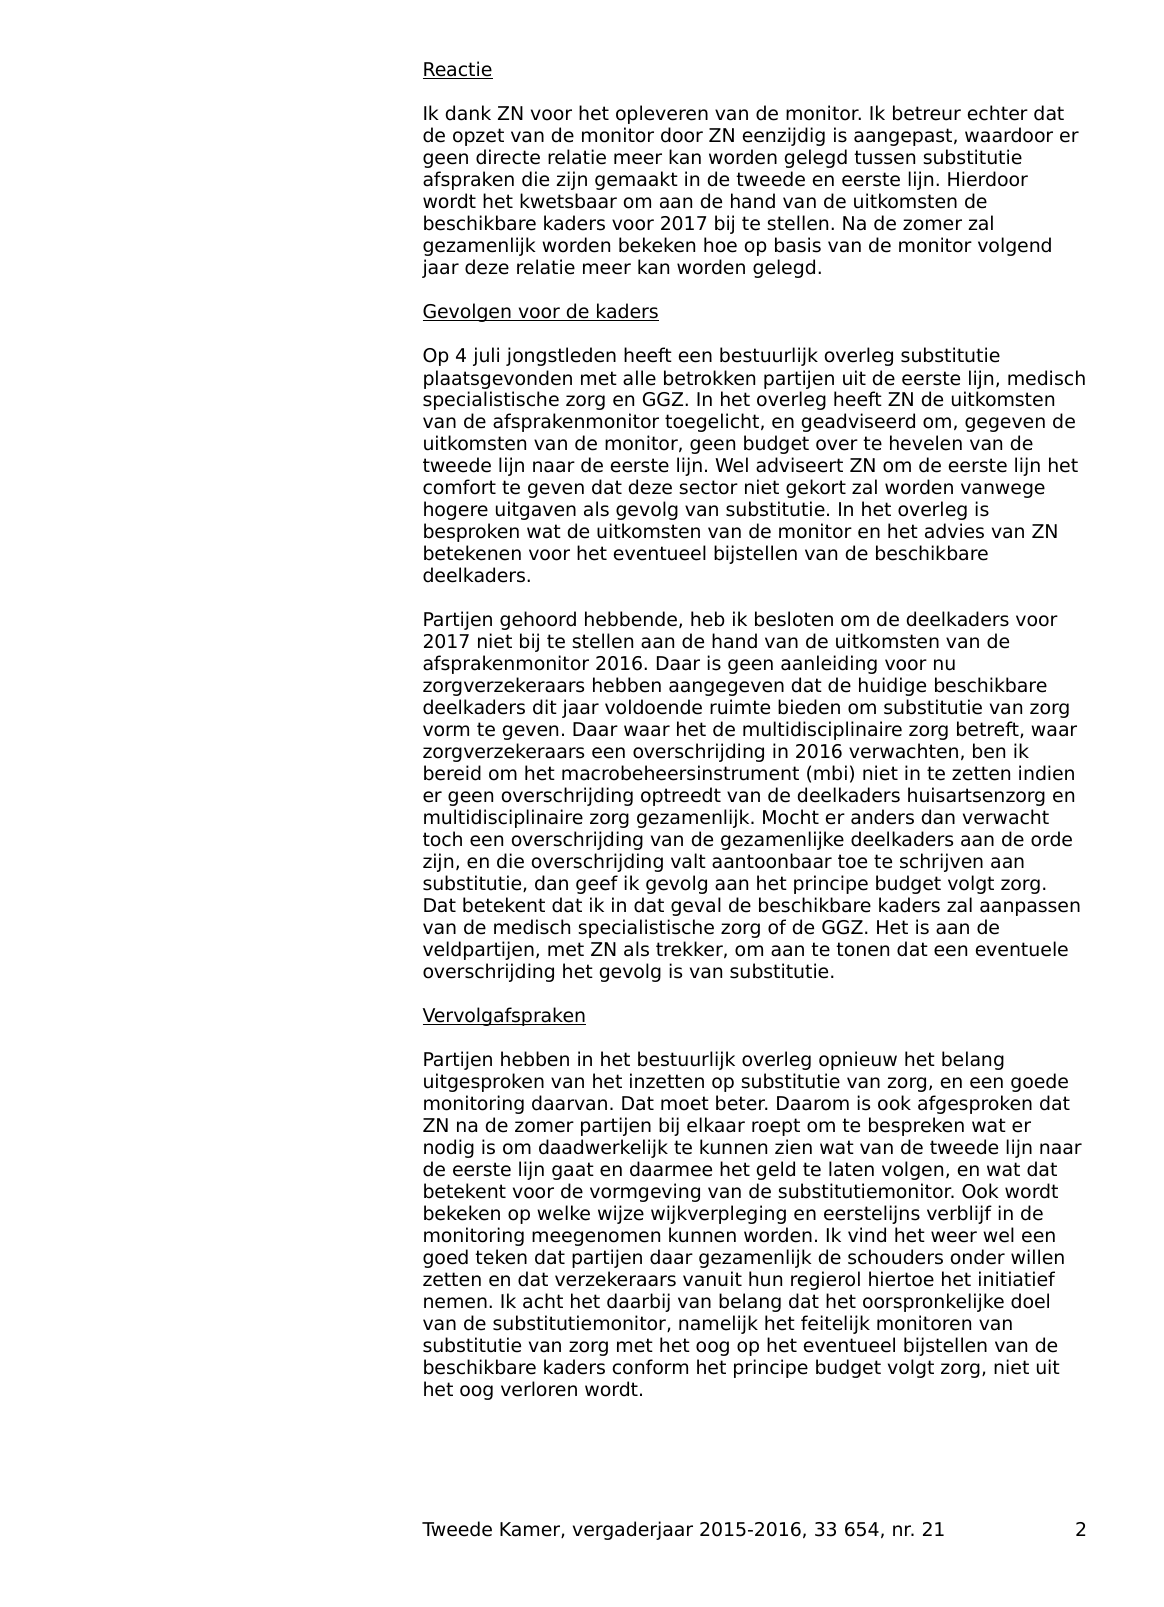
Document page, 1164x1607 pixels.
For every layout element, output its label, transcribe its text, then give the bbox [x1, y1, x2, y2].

text Partijen gehoord hebbende, heb ik besloten om de deelkaders voor 2017 niet bij te stellen aan de hand van de uitkomsten van de afsprakenmonitor 2016. Daar is geen aanleiding voor nu zorgverzekeraars hebben aangegeven dat de huidige beschikbare deelkaders dit jaar voldoende ruimte bieden om substitutie van zorg vorm te geven. Daar waar het de multidisciplinaire zorg betreft, waar zorgverzekeraars een overschrijding in 2016 verwachten, ben ik bereid om het macrobeheersinstrument (mbi) niet in te zetten indien er geen overschrijding optreedt van de deelkaders huisartsenzorg en multidisciplinaire zorg gezamenlijk. Mocht er anders dan verwacht toch een overschrijding van de gezamenlijke deelkaders aan de orde zijn, en die overschrijding valt aantoonbaar toe te schrijven aan substitutie, dan geef ik gevolg aan het principe budget volgt zorg. Dat betekent dat ik in dat geval de beschikbare kaders zal aanpassen van de medisch specialistische zorg of de GGZ. Het is aan de veldpartijen, met ZN als trekker, om aan te tonen dat een eventuele overschrijding het gevolg is van substitutie. [422, 609, 1087, 983]
subtitle Reactie [422, 59, 1087, 81]
subtitle Vervolgafspraken [422, 1005, 1087, 1027]
text Ik dank ZN voor het opleveren van de monitor. Ik betreur echter dat de opzet van de monitor door ZN eenzijdig is aangepast, waardoor er geen directe relatie meer kan worden gelegd tussen substitutie afspraken die zijn gemaakt in de tweede en eerste lijn. Hierdoor wordt het kwetsbaar om aan de hand van de uitkomsten de beschikbare kaders voor 2017 bij te stellen. Na de zomer zal gezamenlijk worden bekeken hoe op basis van de monitor volgend jaar deze relatie meer kan worden gelegd. [422, 103, 1087, 279]
text Partijen hebben in het bestuurlijk overleg opnieuw het belang uitgesproken van het inzetten op substitutie van zorg, en een goede monitoring daarvan. Dat moet beter. Daarom is ook afgesproken dat ZN na de zomer partijen bij elkaar roept om te bespreken wat er nodig is om daadwerkelijk te kunnen zien wat van de tweede lijn naar de eerste lijn gaat en daarmee het geld te laten volgen, en wat dat betekent voor de vormgeving van de substitutiemonitor. Ook wordt bekeken op welke wijze wijkverpleging en eerstelijns verblijf in de monitoring meegenomen kunnen worden. Ik vind het weer wel een goed teken dat partijen daar gezamenlijk de schouders onder willen zetten en dat verzekeraars vanuit hun regierol hiertoe het initiatief nemen. Ik acht het daarbij van belang dat het oorspronkelijke doel van de substitutiemonitor, namelijk het feitelijk monitoren van substitutie van zorg met het oog op het eventueel bijstellen van de beschikbare kaders conform het principe budget volgt zorg, niet uit het oog verloren wordt. [422, 1049, 1087, 1401]
text Op 4 juli jongstleden heeft een bestuurlijk overleg substitutie plaatsgevonden met alle betrokken partijen uit de eerste lijn, medisch specialistische zorg en GGZ. In het overleg heeft ZN de uitkomsten van de afsprakenmonitor toegelicht, en geadviseerd om, gegeven de uitkomsten van de monitor, geen budget over te hevelen van de tweede lijn naar de eerste lijn. Wel adviseert ZN om de eerste lijn het comfort te geven dat deze sector niet gekort zal worden vanwege hogere uitgaven als gevolg van substitutie. In het overleg is besproken wat de uitkomsten van de monitor en het advies van ZN betekenen voor het eventueel bijstellen van de beschikbare deelkaders. [422, 345, 1087, 587]
subtitle Gevolgen voor de kaders [422, 301, 1087, 323]
